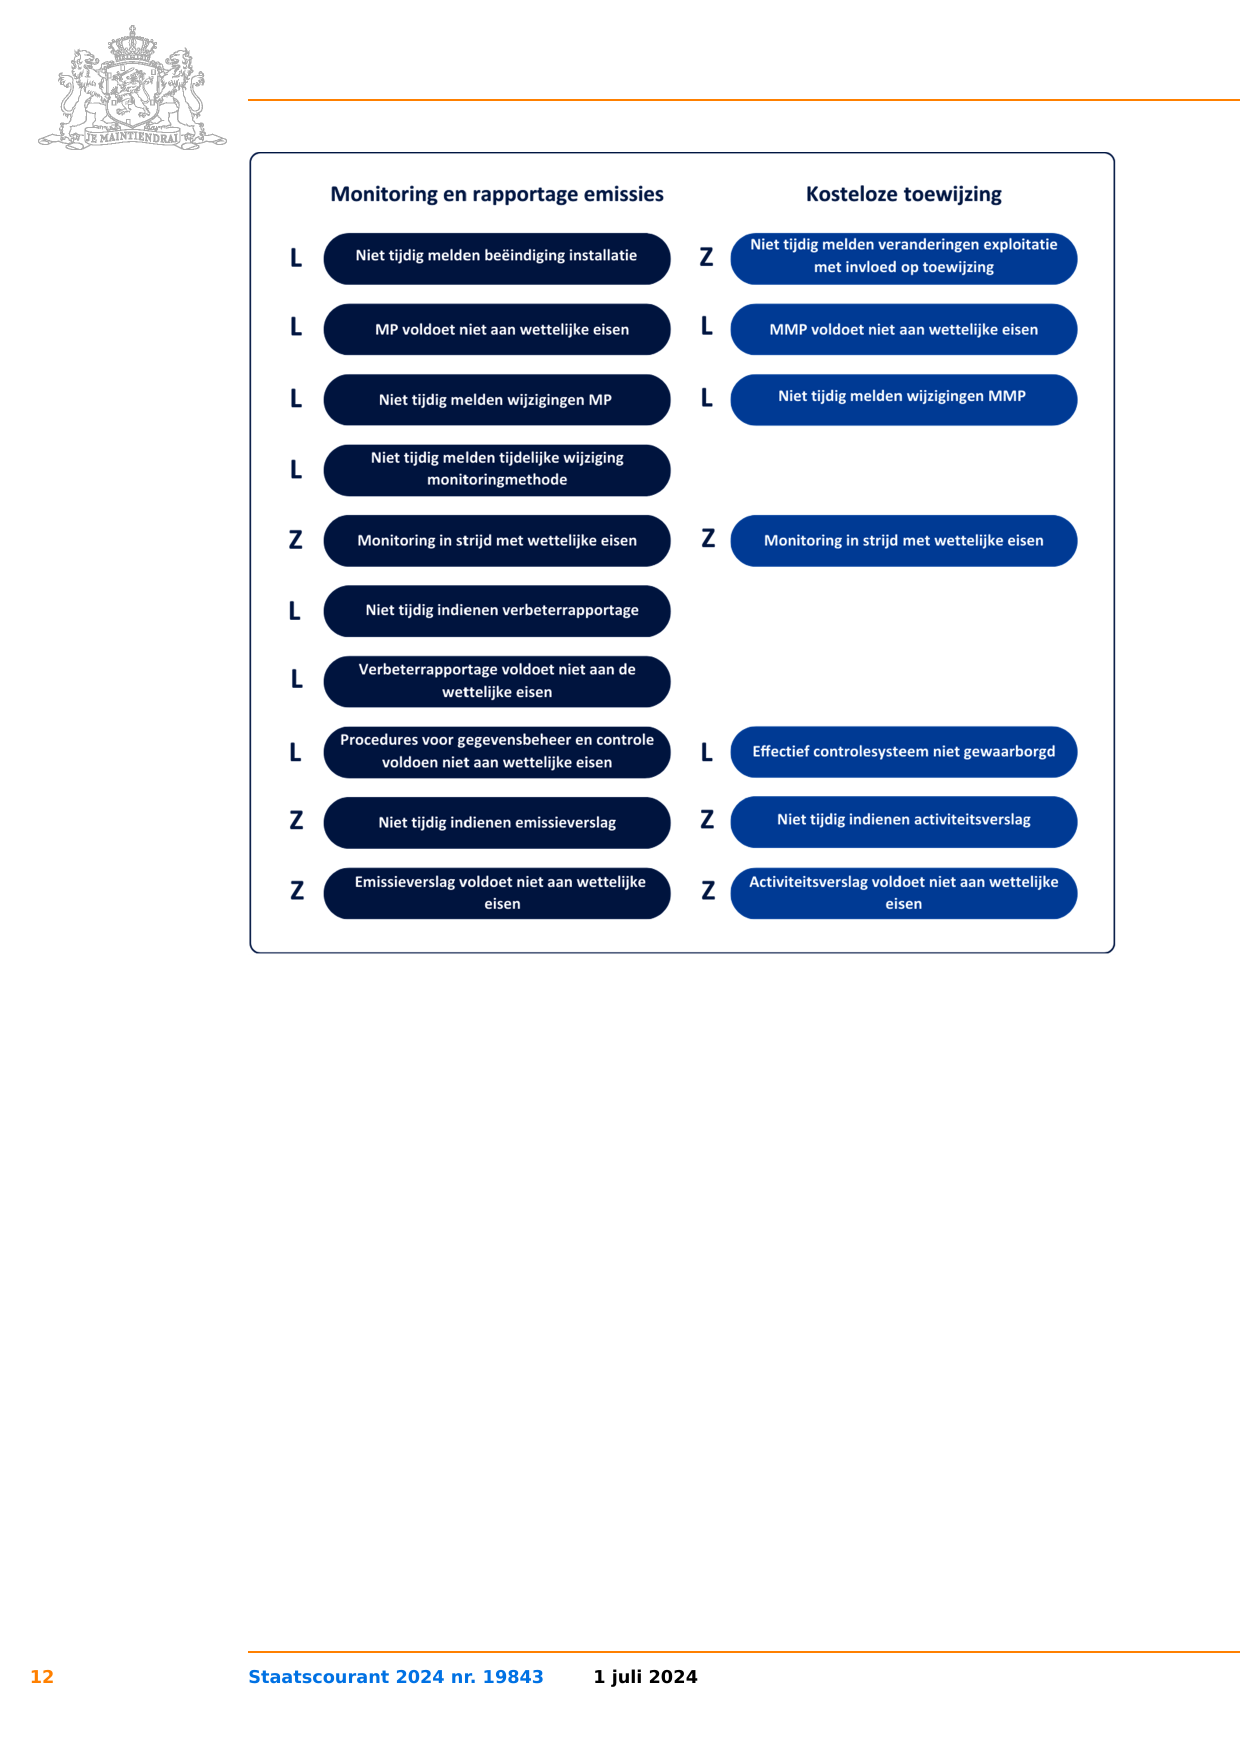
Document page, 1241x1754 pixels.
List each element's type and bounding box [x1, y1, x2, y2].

picture [248, 151, 1117, 955]
picture [38, 25, 227, 150]
